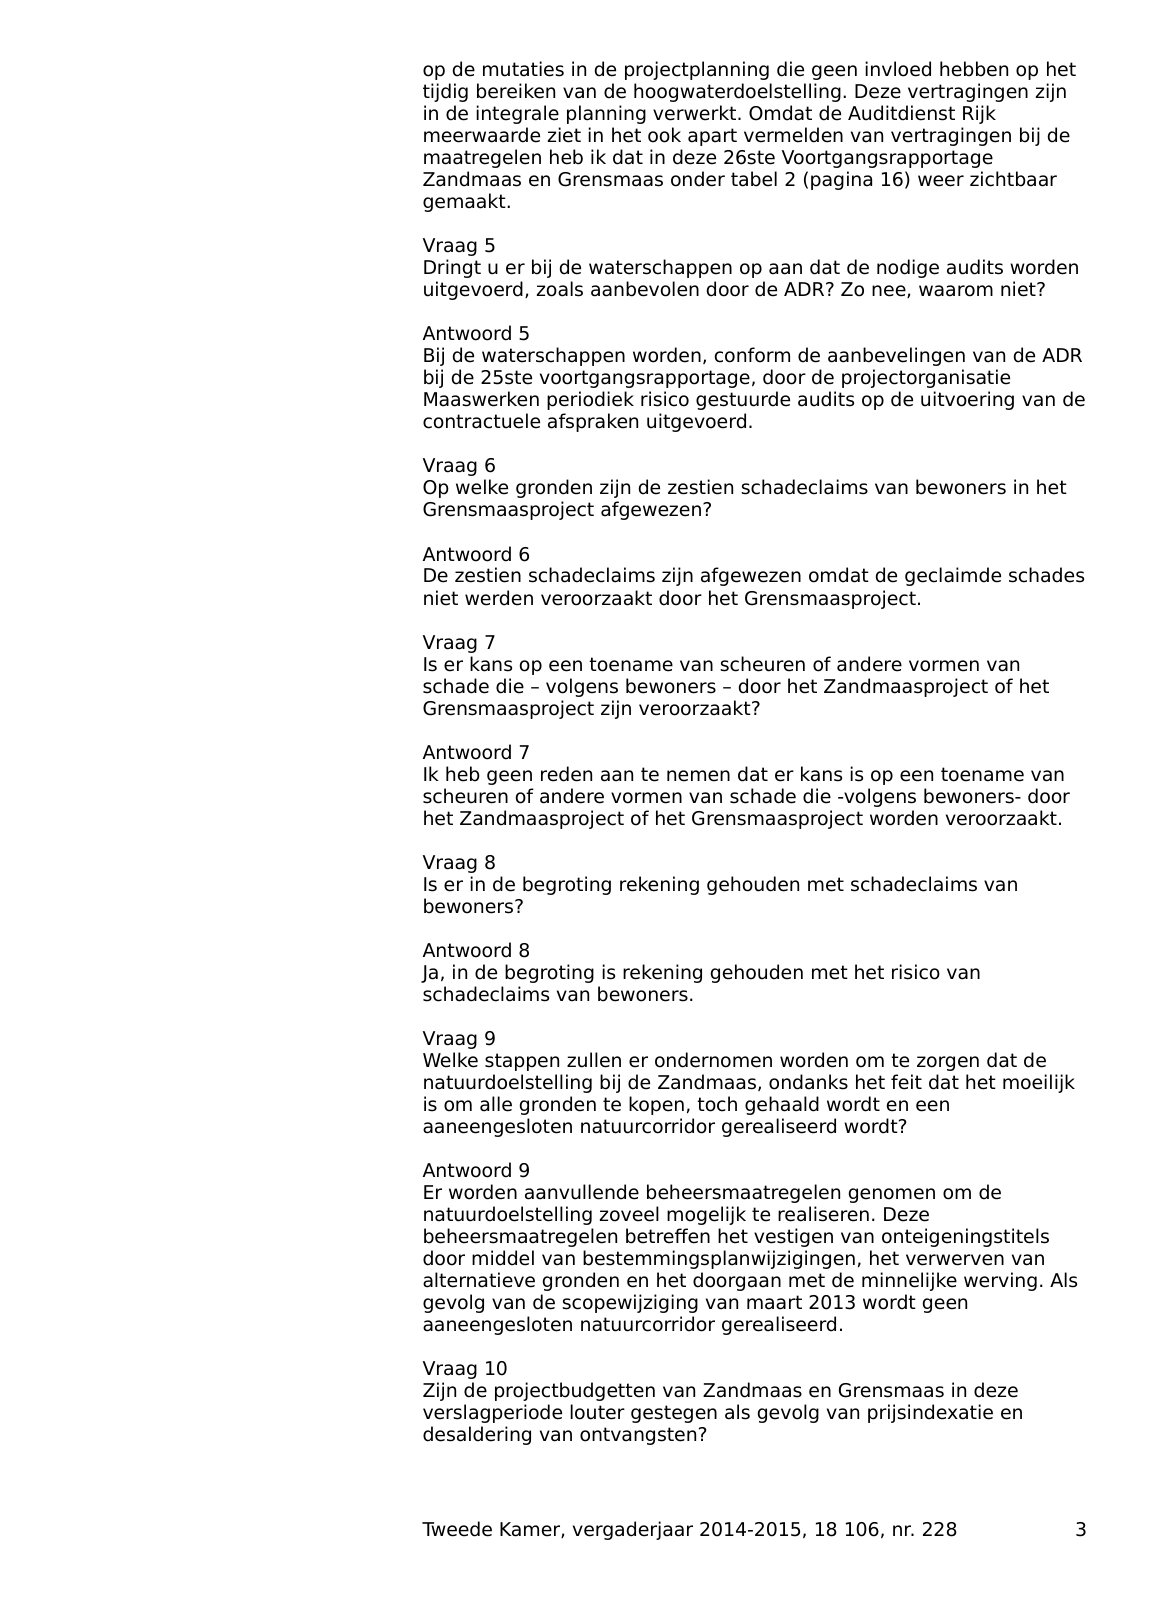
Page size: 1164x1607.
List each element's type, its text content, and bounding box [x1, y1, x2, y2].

text Vraag 10 [422, 1358, 1087, 1380]
text De zestien schadeclaims zijn afgewezen omdat de geclaimde schades niet werden veroorzaakt door het Grensmaasproject. [422, 565, 1087, 609]
text Is er in de begroting rekening gehouden met schadeclaims van bewoners? [422, 874, 1087, 918]
text op de mutaties in de projectplanning die geen invloed hebben op het tijdig bereiken van de hoogwaterdoelstelling. Deze vertragingen zijn in de integrale planning verwerkt. Omdat de Auditdienst Rijk meerwaarde ziet in het ook apart vermelden van vertragingen bij de maatregelen heb ik dat in deze 26ste Voortgangsrapportage Zandmaas en Grensmaas onder tabel 2 (pagina 16) weer zichtbaar gemaakt. [422, 59, 1087, 213]
text Vraag 8 [422, 852, 1087, 874]
text Bij de waterschappen worden, conform de aanbevelingen van de ADR bij de 25ste voortgangsrapportage, door de projectorganisatie Maaswerken periodiek risico gestuurde audits op de uitvoering van de contractuele afspraken uitgevoerd. [422, 345, 1087, 433]
text Er worden aanvullende beheersmaatregelen genomen om de natuurdoelstelling zoveel mogelijk te realiseren. Deze beheersmaatregelen betreffen het vestigen van onteigeningstitels door middel van bestemmingsplanwijzigingen, het verwerven van alternatieve gronden en het doorgaan met de minnelijke werving. Als gevolg van de scopewijziging van maart 2013 wordt geen aaneengesloten natuurcorridor gerealiseerd. [422, 1182, 1087, 1336]
text Dringt u er bij de waterschappen op aan dat de nodige audits worden uitgevoerd, zoals aanbevolen door de ADR? Zo nee, waarom niet? [422, 257, 1087, 301]
text Antwoord 8 [422, 940, 1087, 962]
text Vraag 5 [422, 235, 1087, 257]
text Vraag 6 [422, 455, 1087, 477]
text Antwoord 5 [422, 323, 1087, 345]
text Antwoord 9 [422, 1160, 1087, 1182]
text Zijn de projectbudgetten van Zandmaas en Grensmaas in deze verslagperiode louter gestegen als gevolg van prijsindexatie en desaldering van ontvangsten? [422, 1380, 1087, 1446]
text Is er kans op een toename van scheuren of andere vormen van schade die – volgens bewoners – door het Zandmaasproject of het Grensmaasproject zijn veroorzaakt? [422, 653, 1087, 719]
text Op welke gronden zijn de zestien schadeclaims van bewoners in het Grensmaasproject afgewezen? [422, 477, 1087, 521]
text Vraag 9 [422, 1028, 1087, 1050]
text Welke stappen zullen er ondernomen worden om te zorgen dat de natuurdoelstelling bij de Zandmaas, ondanks het feit dat het moeilijk is om alle gronden te kopen, toch gehaald wordt en een aaneengesloten natuurcorridor gerealiseerd wordt? [422, 1050, 1087, 1138]
text Antwoord 6 [422, 543, 1087, 565]
text Ja, in de begroting is rekening gehouden met het risico van schadeclaims van bewoners. [422, 962, 1087, 1006]
text Vraag 7 [422, 632, 1087, 653]
text Ik heb geen reden aan te nemen dat er kans is op een toename van scheuren of andere vormen van schade die -volgens bewoners- door het Zandmaasproject of het Grensmaasproject worden veroorzaakt. [422, 764, 1087, 829]
text Antwoord 7 [422, 742, 1087, 764]
